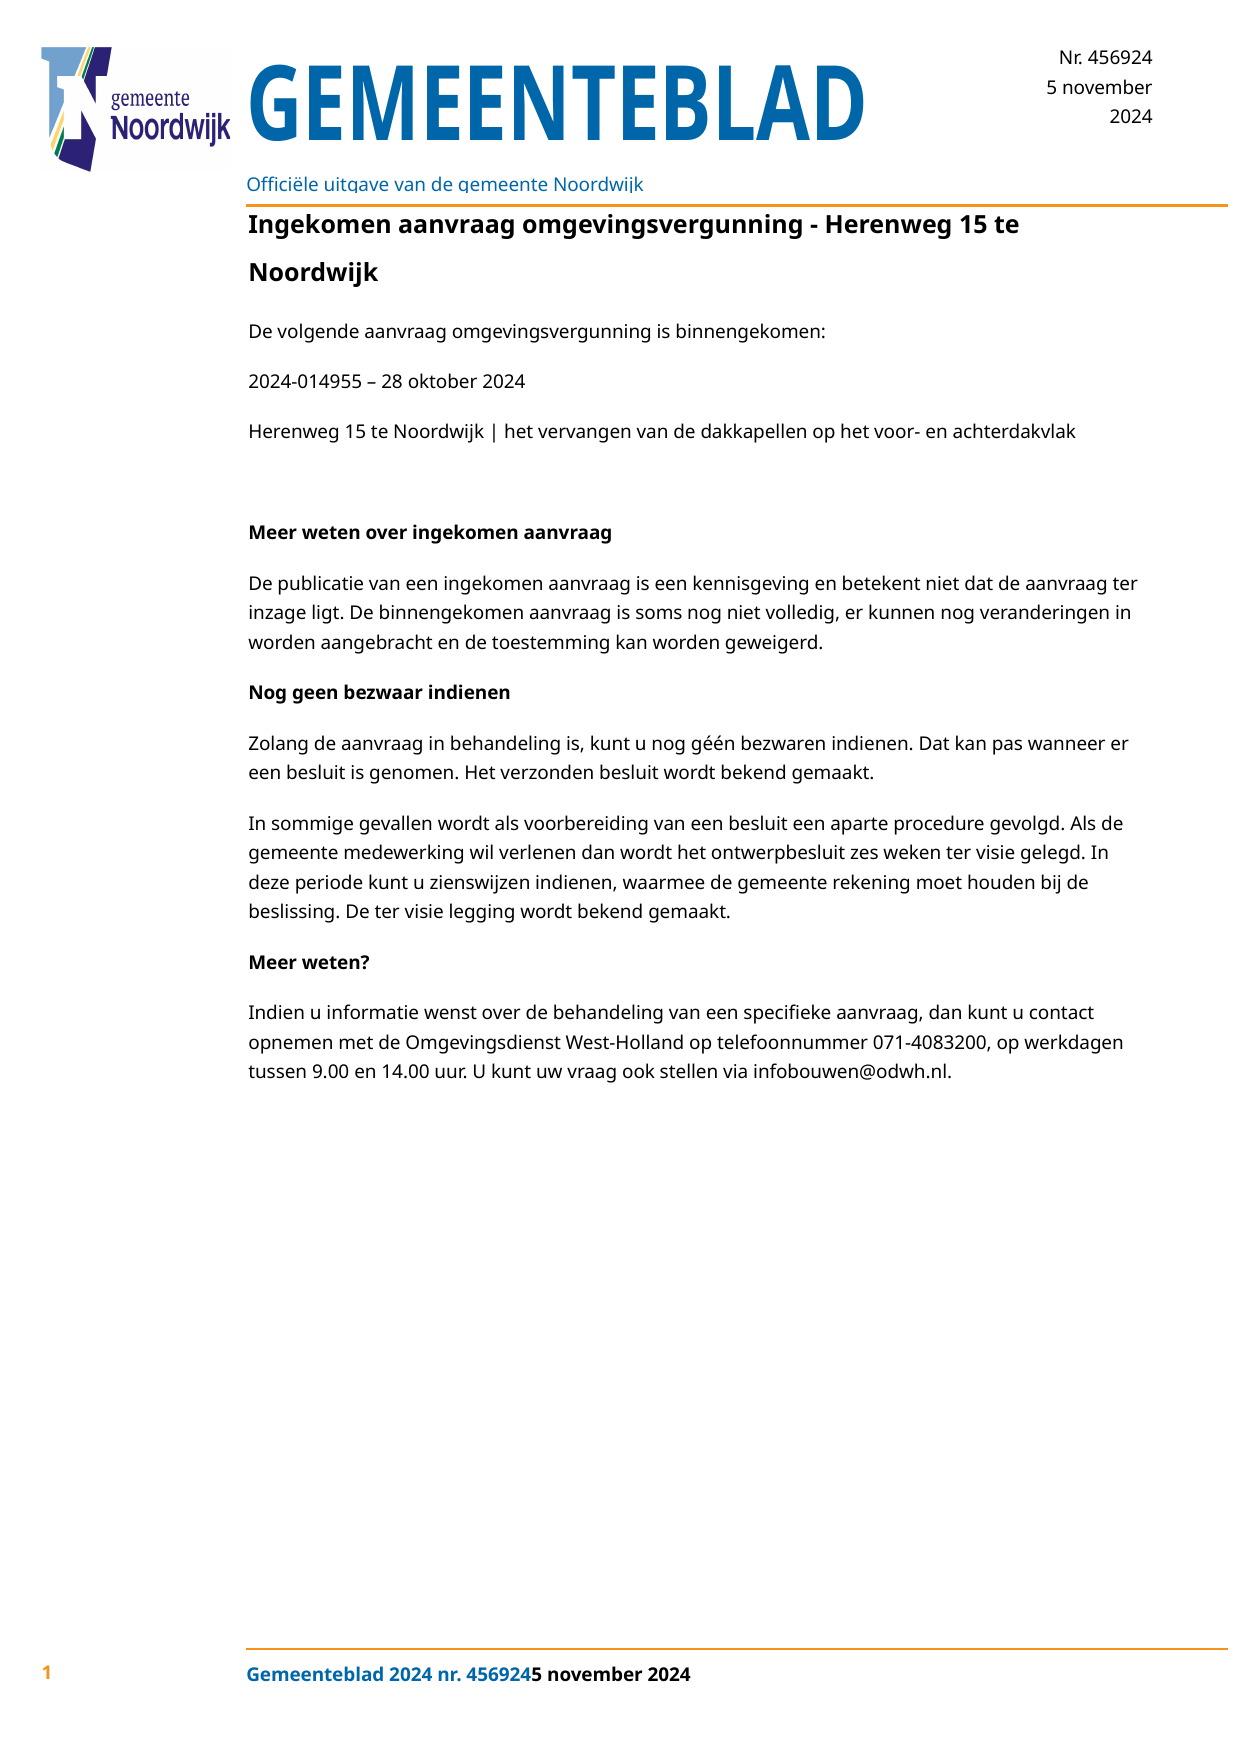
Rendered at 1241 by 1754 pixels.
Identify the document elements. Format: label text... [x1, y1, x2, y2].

text In sommige gevallen wordt als voorbereiding van een besluit een aparte procedure gevolgd. Als de gemeente medewerking wil verlenen dan wordt het ontwerpbesluit zes weken ter visie gelegd. In deze periode kunt u zienswijzen indienen, waarmee de gemeente rekening moet houden bij de beslissing. De ter visie legging wordt bekend gemaakt. [248, 810, 1152, 924]
text Indien u informatie wenst over de behandeling van een specifieke aanvraag, dan kunt u contact opnemen met de Omgevingsdienst West-Holland op telefoonnummer 071-4083200, op werkdagen tussen 9.00 en 14.00 uur. U kunt uw vraag ook stellen via infobouwen@odwh.nl. [248, 999, 1152, 1084]
text Herenweg 15 te Noordwijk | het vervangen van de dakkapellen op het voor- en achterdakvlak [248, 419, 1152, 444]
text Ingekomen aanvraag omgevingsvergunning - Herenweg 15 te Noordwijk [248, 207, 1152, 288]
text Meer weten? [248, 949, 1152, 975]
text Nog geen bezwaar indienen [248, 679, 1152, 705]
text De volgende aanvraag omgevingsvergunning is binnengekomen: [248, 318, 1152, 344]
text Meer weten over ingekomen aanvraag [248, 519, 1152, 545]
text Zolang de aanvraag in behandeling is, kunt u nog géén bezwaren indienen. Dat kan pas wanneer er een besluit is genomen. Het verzonden besluit wordt bekend gemaakt. [248, 730, 1152, 785]
text 2024-014955 – 28 oktober 2024 [248, 368, 1152, 394]
picture [41, 47, 231, 172]
text De publicatie van een ingekomen aanvraag is een kennisgeving en betekent niet dat de aanvraag ter inzage ligt. De binnengekomen aanvraag is soms nog niet volledig, er kunnen nog veranderingen in worden aangebracht en de toestemming kan worden geweigerd. [248, 570, 1152, 655]
